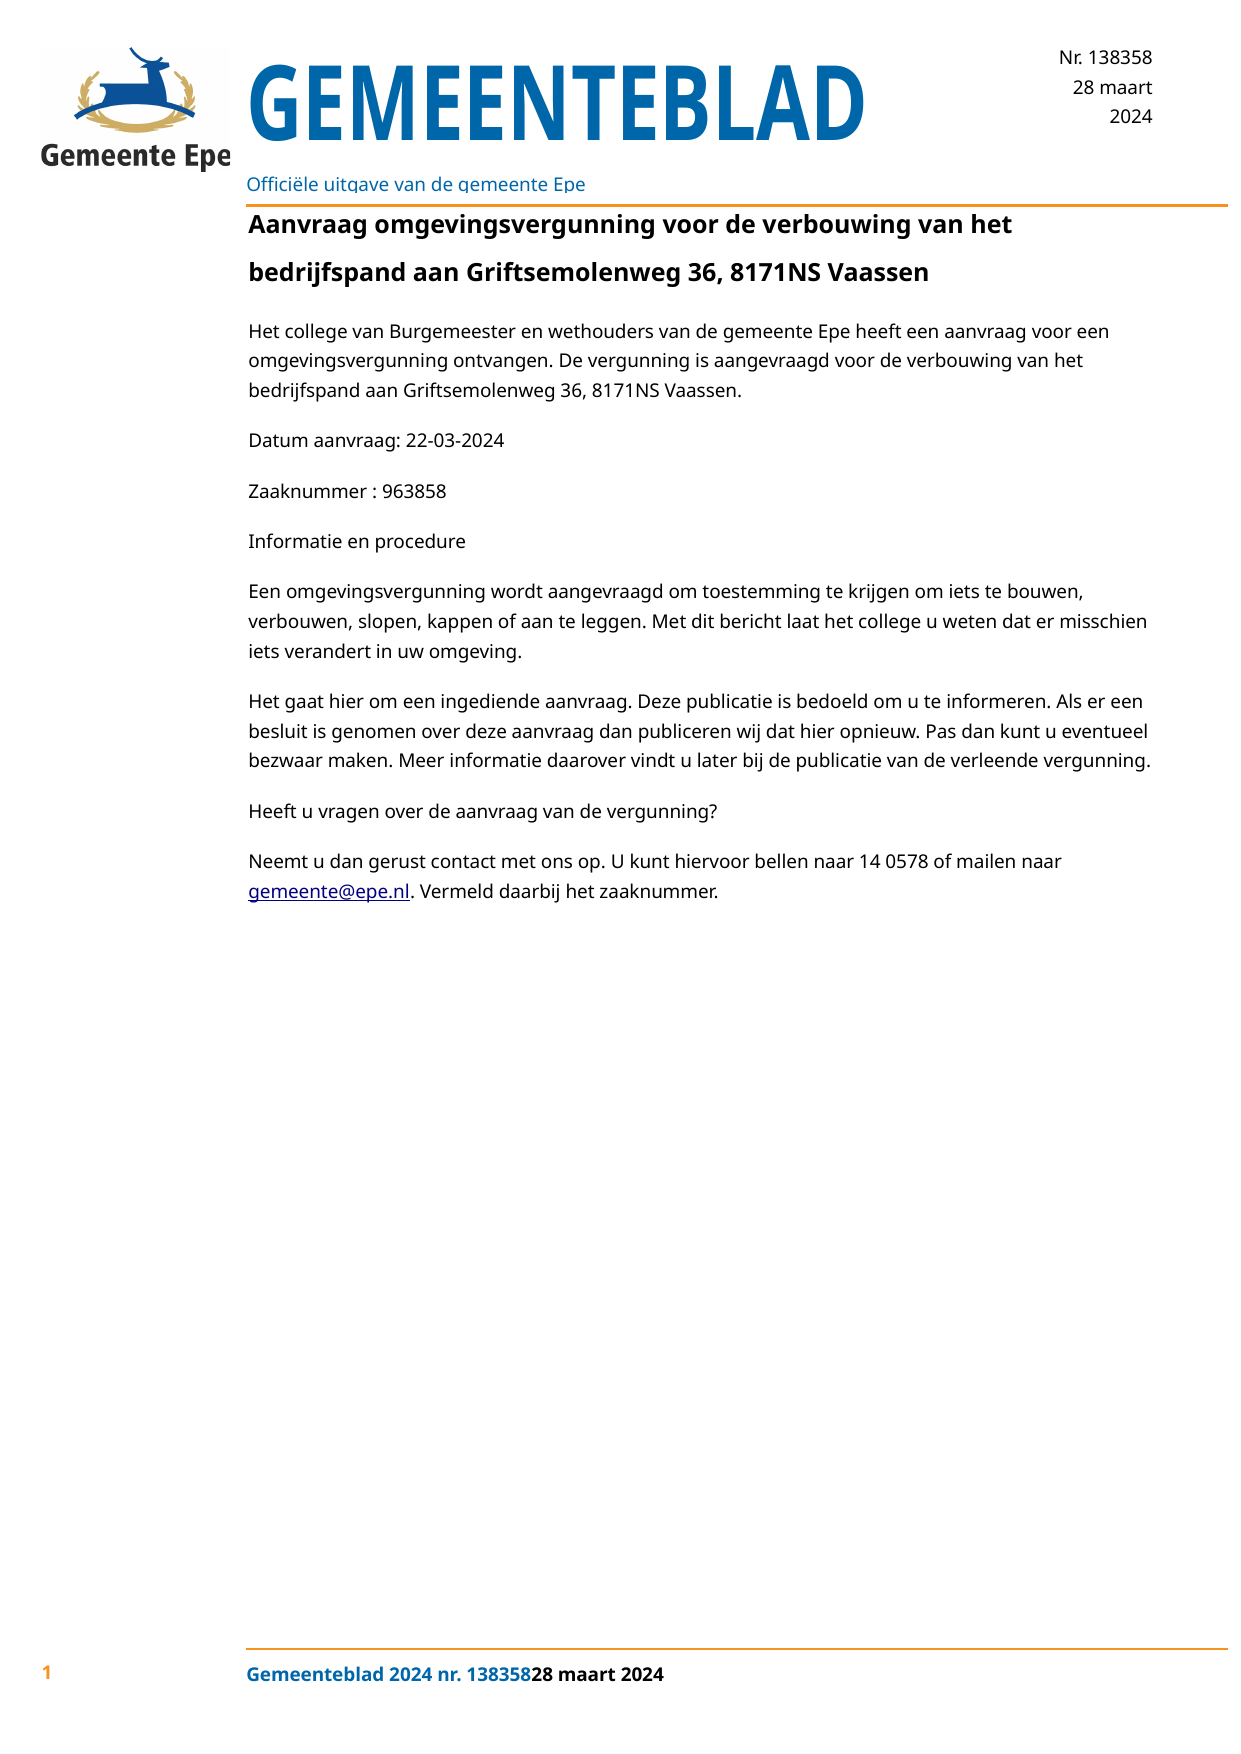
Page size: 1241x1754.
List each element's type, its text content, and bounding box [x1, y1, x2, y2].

text Informatie en procedure [248, 528, 1152, 554]
text Zaaknummer : 963858 [248, 478, 1152, 504]
text Heeft u vragen over de aanvraag van de vergunning? [248, 798, 1152, 824]
text Aanvraag omgevingsvergunning voor de verbouwing van het bedrijfspand aan Griftsemolenweg 36, 8171NS Vaassen [248, 207, 1152, 288]
text Een omgevingsvergunning wordt aangevraagd om toestemming te krijgen om iets te bouwen, verbouwen, slopen, kappen of aan te leggen. Met dit bericht laat het college u weten dat er misschien iets verandert in uw omgeving. [248, 579, 1152, 664]
text Neemt u dan gerust contact met ons op. U kunt hiervoor bellen naar 14 0578 of mailen naar gemeente@epe.nl. Vermeld daarbij het zaaknummer. [248, 848, 1152, 904]
picture [41, 47, 231, 172]
text Het gaat hier om een ingediende aanvraag. Deze publicatie is bedoeld om u te informeren. Als er een besluit is genomen over deze aanvraag dan publiceren wij dat hier opnieuw. Pas dan kunt u eventueel bezwaar maken. Meer informatie daarover vindt u later bij de publicatie van de verleende vergunning. [248, 688, 1152, 773]
text Het college van Burgemeester en wethouders van de gemeente Epe heeft een aanvraag voor een omgevingsvergunning ontvangen. De vergunning is aangevraagd voor de verbouwing van het bedrijfspand aan Griftsemolenweg 36, 8171NS Vaassen. [248, 318, 1152, 403]
text Datum aanvraag: 22-03-2024 [248, 427, 1152, 453]
